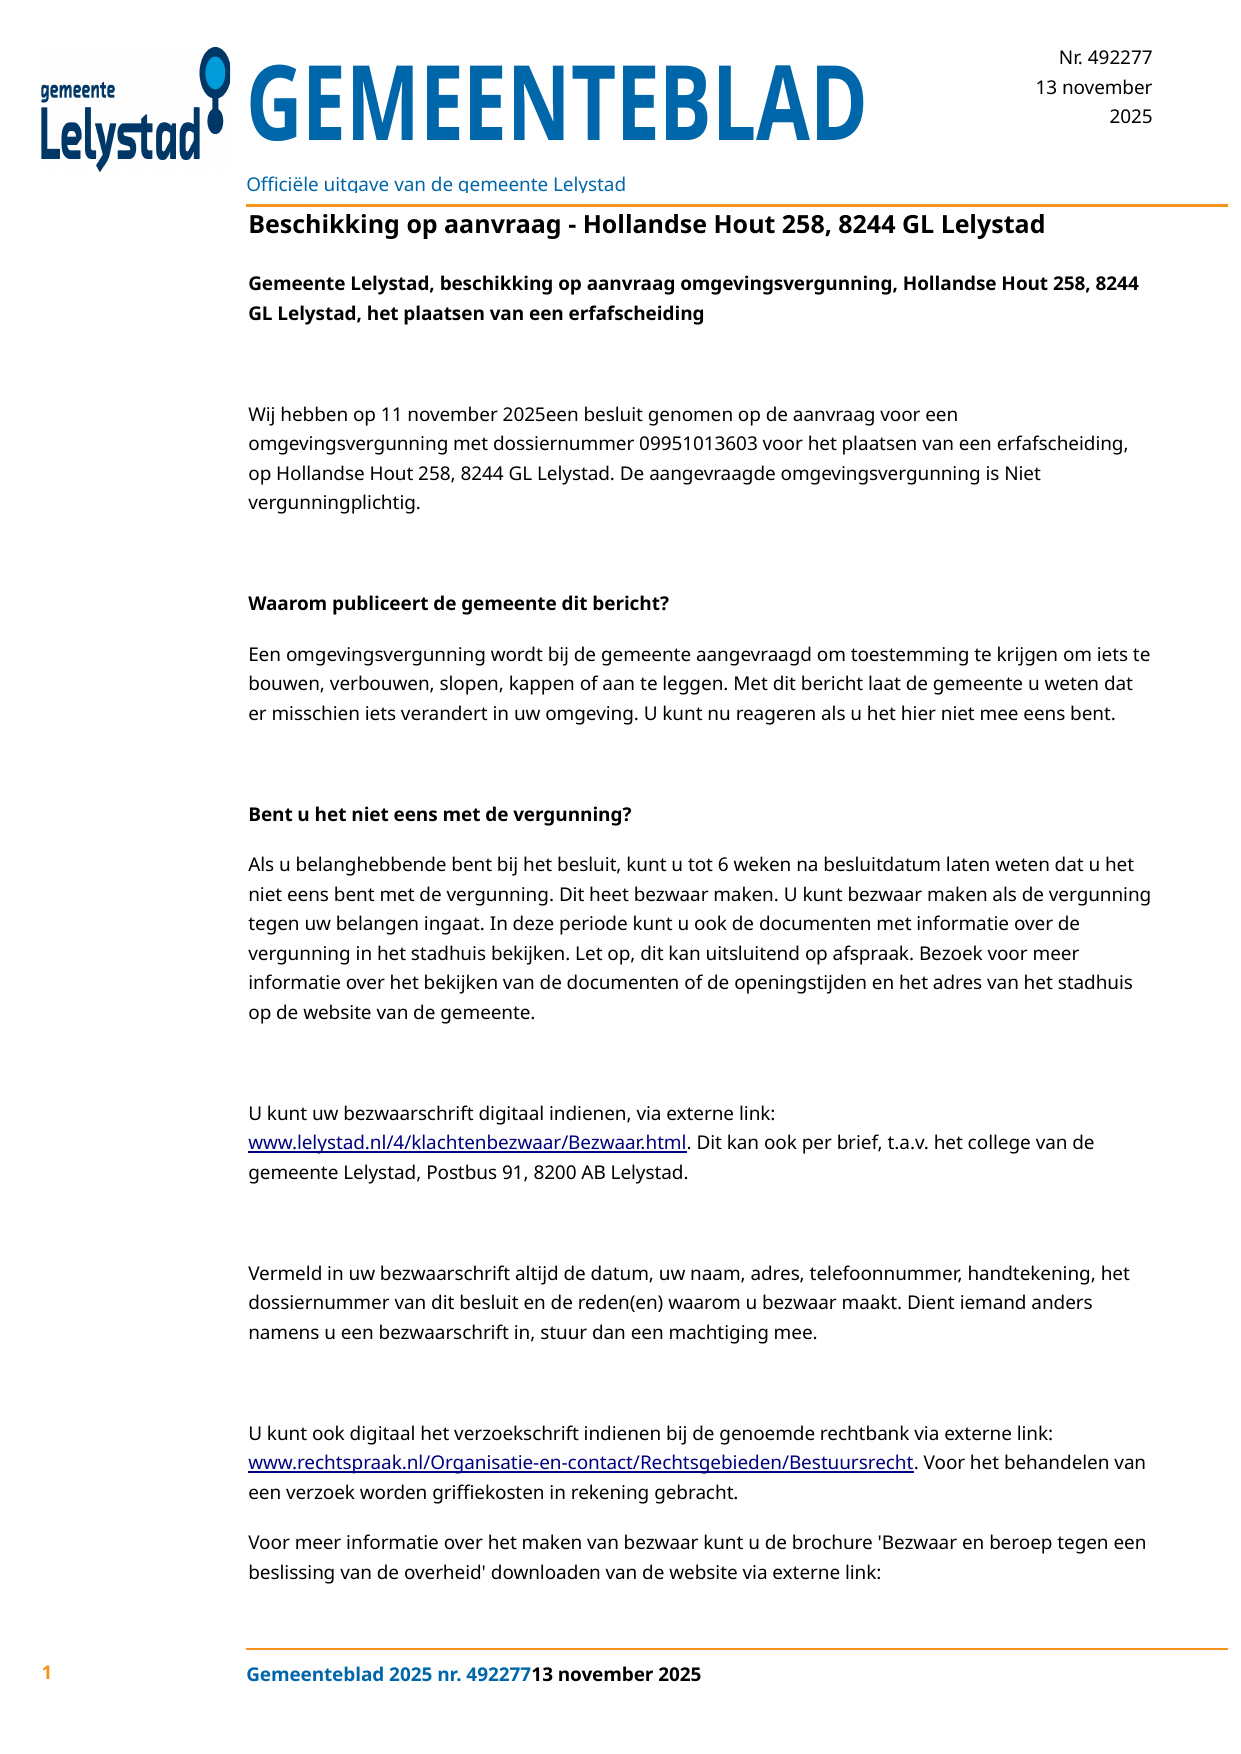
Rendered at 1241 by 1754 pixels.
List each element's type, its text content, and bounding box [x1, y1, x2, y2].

text Voor meer informatie over het maken van bezwaar kunt u de brochure 'Bezwaar en beroep tegen een beslissing van de overheid' downloaden van de website via externe link: [248, 1529, 1152, 1585]
text Wij hebben op 11 november 2025een besluit genomen op de aanvraag voor een omgevingsvergunning met dossiernummer 09951013603 voor het plaatsen van een erfafscheiding, op Hollandse Hout 258, 8244 GL Lelystad. De aangevraagde omgevingsvergunning is Niet vergunningplichtig. [248, 401, 1152, 515]
text Vermeld in uw bezwaarschrift altijd de datum, uw naam, adres, telefoonnummer, handtekening, het dossiernummer van dit besluit en de reden(en) waarom u bezwaar maakt. Dient iemand anders namens u een bezwaarschrift in, stuur dan een machtiging mee. [248, 1260, 1152, 1345]
text Gemeente Lelystad, beschikking op aanvraag omgevingsvergunning, Hollandse Hout 258, 8244 GL Lelystad, het plaatsen van een erfafscheiding [248, 270, 1152, 326]
text Bent u het niet eens met de vergunning? [248, 801, 1152, 826]
text Als u belanghebbende bent bij het besluit, kunt u tot 6 weken na besluitdatum laten weten dat u het niet eens bent met de vergunning. Dit heet bezwaar maken. U kunt bezwaar maken als de vergunning tegen uw belangen ingaat. In deze periode kunt u ook de documenten met informatie over de vergunning in het stadhuis bekijken. Let op, dit kan uitsluitend op afspraak. Bezoek voor meer informatie over het bekijken van de documenten of de openingstijden en het adres van het stadhuis op de website van de gemeente. [248, 851, 1152, 1025]
text U kunt uw bezwaarschrift digitaal indienen, via externe link: www.lelystad.nl/4/klachtenbezwaar/Bezwaar.html. Dit kan ook per brief, t.a.v. het college van de gemeente Lelystad, Postbus 91, 8200 AB Lelystad. [248, 1100, 1152, 1185]
text U kunt ook digitaal het verzoekschrift indienen bij de genoemde rechtbank via externe link: www.rechtspraak.nl/Organisatie-en-contact/Rechtsgebieden/Bestuursrecht. Voor het behandelen van een verzoek worden griffiekosten in rekening gebracht. [248, 1420, 1152, 1505]
picture [41, 47, 231, 172]
text Waarom publiceert de gemeente dit bericht? [248, 590, 1152, 616]
text Een omgevingsvergunning wordt bij de gemeente aangevraagd om toestemming te krijgen om iets te bouwen, verbouwen, slopen, kappen of aan te leggen. Met dit bericht laat de gemeente u weten dat er misschien iets verandert in uw omgeving. U kunt nu reageren als u het hier niet mee eens bent. [248, 641, 1152, 726]
text Beschikking op aanvraag - Hollandse Hout 258, 8244 GL Lelystad [248, 207, 1152, 241]
